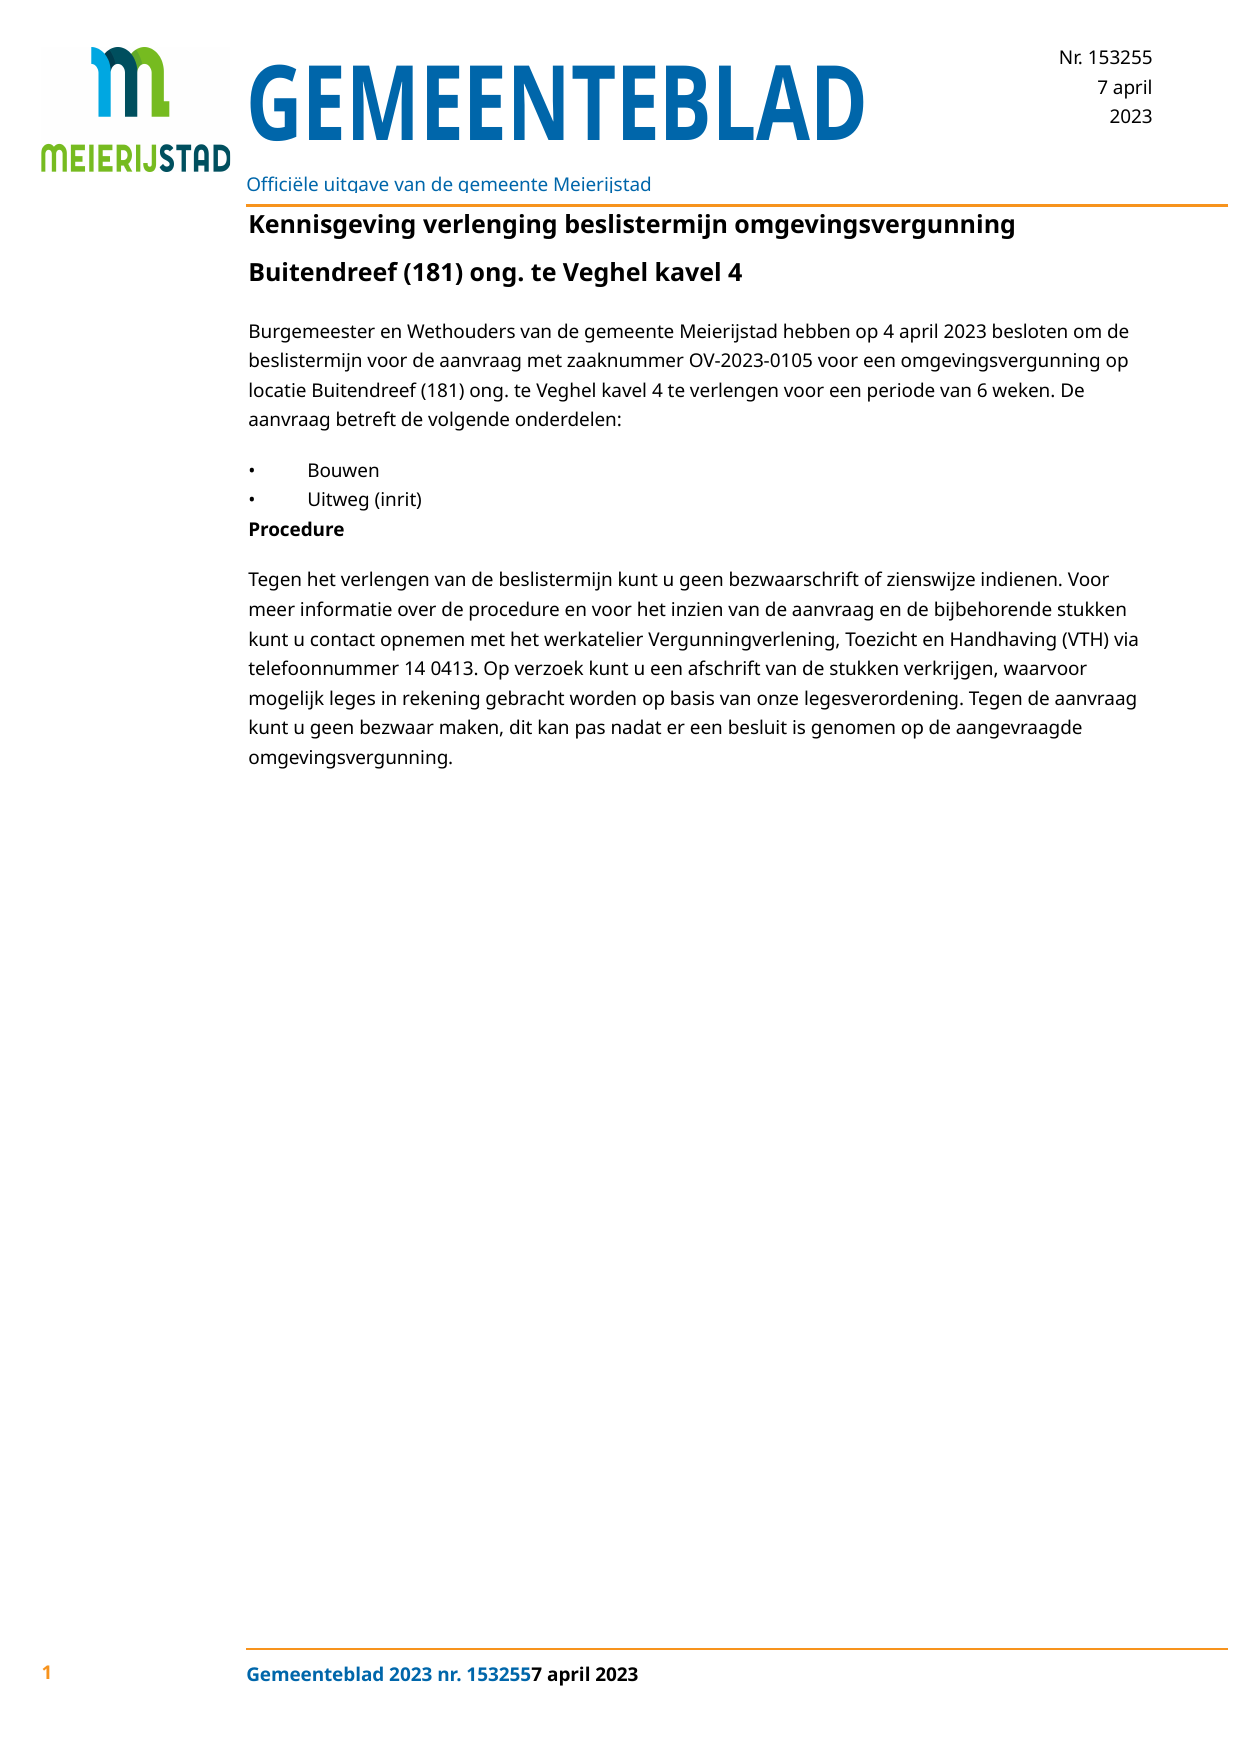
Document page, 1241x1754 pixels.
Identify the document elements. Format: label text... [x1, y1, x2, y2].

list Uitweg (inrit) [248, 487, 1152, 512]
text Procedure [248, 516, 1152, 542]
text Kennisgeving verlenging beslistermijn omgevingsvergunning Buitendreef (181) ong. te Veghel kavel 4 [248, 207, 1152, 288]
list Bouwen [248, 457, 1152, 483]
picture [41, 47, 231, 172]
text Burgemeester en Wethouders van de gemeente Meierijstad hebben op 4 april 2023 besloten om de beslistermijn voor de aanvraag met zaaknummer OV-2023-0105 voor een omgevingsvergunning op locatie Buitendreef (181) ong. te Veghel kavel 4 te verlengen voor een periode van 6 weken. De aanvraag betreft de volgende onderdelen: [248, 318, 1152, 432]
text Tegen het verlengen van de beslistermijn kunt u geen bezwaarschrift of zienswijze indienen. Voor meer informatie over de procedure en voor het inzien van de aanvraag en de bijbehorende stukken kunt u contact opnemen met het werkatelier Vergunningverlening, Toezicht en Handhaving (VTH) via telefoonnummer 14 0413. Op verzoek kunt u een afschrift van de stukken verkrijgen, waarvoor mogelijk leges in rekening gebracht worden op basis van onze legesverordening. Tegen de aanvraag kunt u geen bezwaar maken, dit kan pas nadat er een besluit is genomen op de aangevraagde omgevingsvergunning. [248, 567, 1152, 770]
